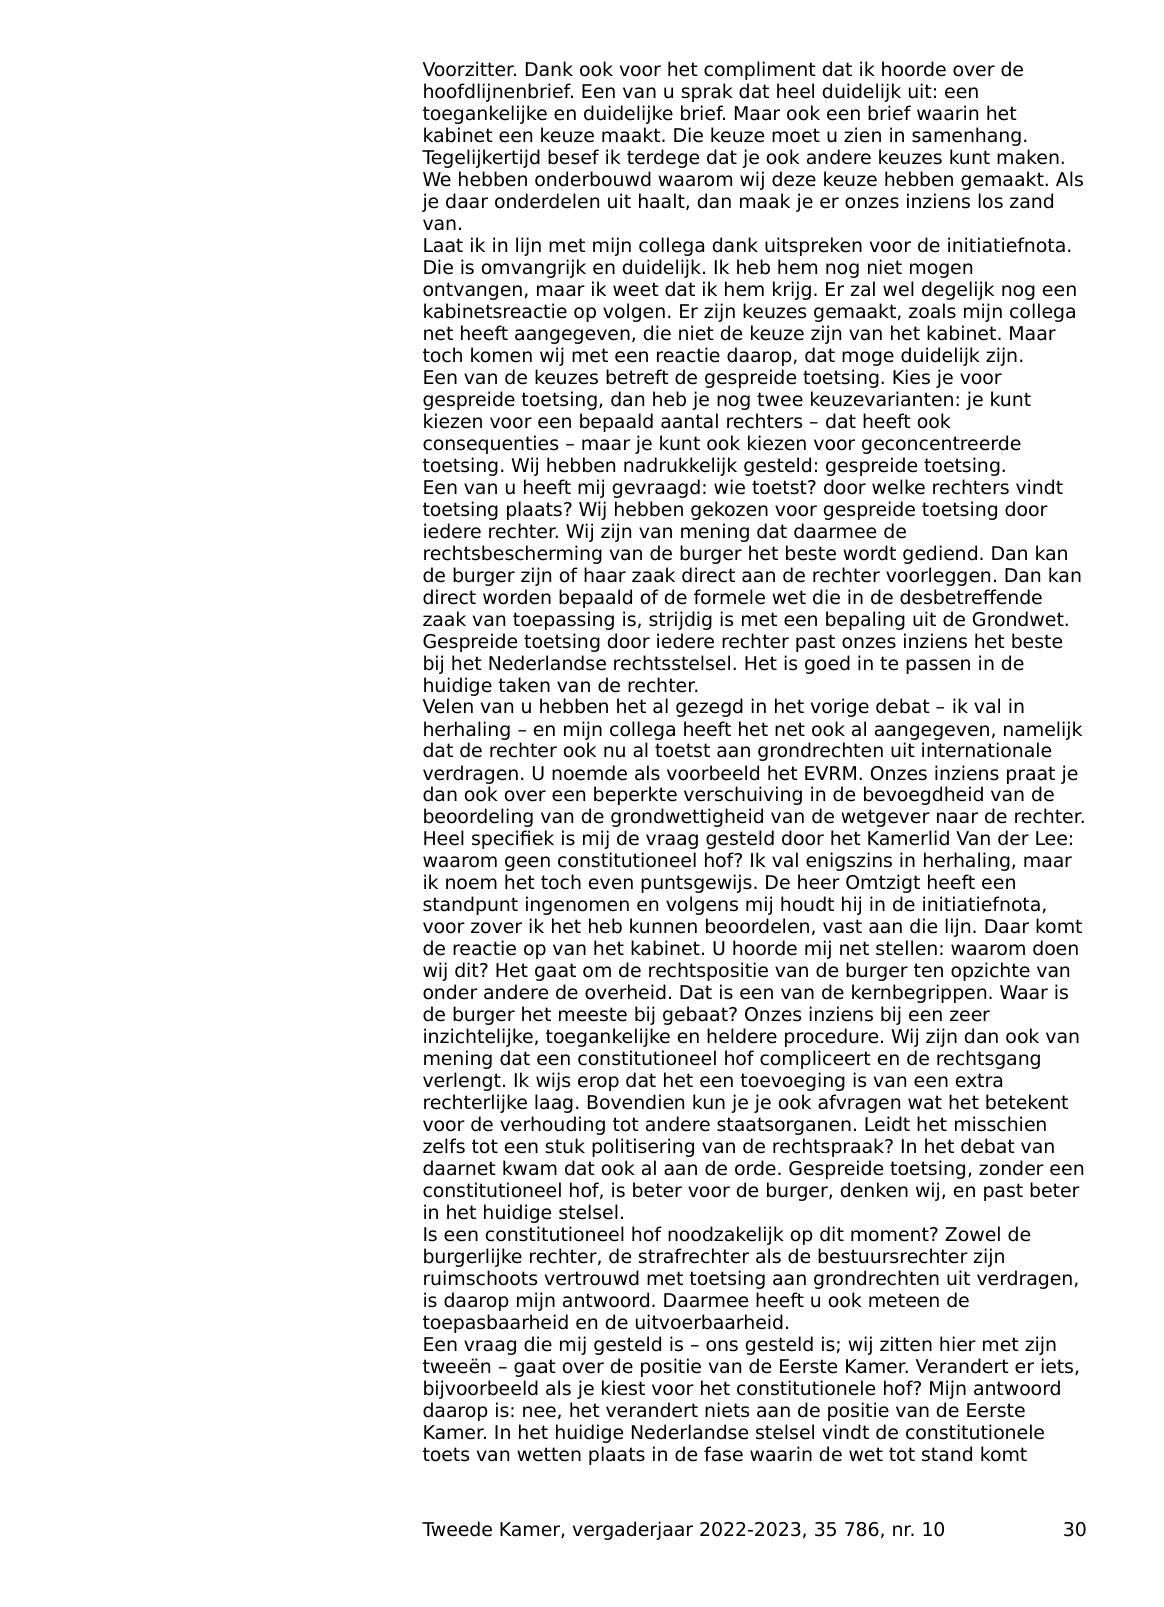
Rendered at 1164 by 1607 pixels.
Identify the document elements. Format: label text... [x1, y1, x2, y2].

text Is een constitutioneel hof noodzakelijk op dit moment? Zowel de burgerlijke rechter, de strafrechter als de bestuursrechter zijn ruimschoots vertrouwd met toetsing aan grondrechten uit verdragen, is daarop mijn antwoord. Daarmee heeft u ook meteen de toepasbaarheid en de uitvoerbaarheid. [422, 1224, 1087, 1334]
text Een van de keuzes betreft de gespreide toetsing. Kies je voor gespreide toetsing, dan heb je nog twee keuzevarianten: je kunt kiezen voor een bepaald aantal rechters – dat heeft ook consequenties – maar je kunt ook kiezen voor geconcentreerde toetsing. Wij hebben nadrukkelijk gesteld: gespreide toetsing. [422, 367, 1087, 477]
text Heel specifiek is mij de vraag gesteld door het Kamerlid Van der Lee: waarom geen constitutioneel hof? Ik val enigszins in herhaling, maar ik noem het toch even puntsgewijs. De heer Omtzigt heeft een standpunt ingenomen en volgens mij houdt hij in de initiatiefnota, voor zover ik het heb kunnen beoordelen, vast aan die lijn. Daar komt de reactie op van het kabinet. U hoorde mij net stellen: waarom doen wij dit? Het gaat om de rechtspositie van de burger ten opzichte van onder andere de overheid. Dat is een van de kernbegrippen. Waar is de burger het meeste bij gebaat? Onzes inziens bij een zeer inzichtelijke, toegankelijke en heldere procedure. Wij zijn dan ook van mening dat een constitutioneel hof compliceert en de rechtsgang verlengt. Ik wijs erop dat het een toevoeging is van een extra rechterlijke laag. Bovendien kun je je ook afvragen wat het betekent voor de verhouding tot andere staatsorganen. Leidt het misschien zelfs tot een stuk politisering van de rechtspraak? In het debat van daarnet kwam dat ook al aan de orde. Gespreide toetsing, zonder een constitutioneel hof, is beter voor de burger, denken wij, en past beter in het huidige stelsel. [422, 828, 1087, 1224]
text Een vraag die mij gesteld is – ons gesteld is; wij zitten hier met zijn tweeën – gaat over de positie van de Eerste Kamer. Verandert er iets, bijvoorbeeld als je kiest voor het constitutionele hof? Mijn antwoord daarop is: nee, het verandert niets aan de positie van de Eerste Kamer. In het huidige Nederlandse stelsel vindt de constitutionele toets van wetten plaats in de fase waarin de wet tot stand komt [422, 1334, 1087, 1466]
text Laat ik in lijn met mijn collega dank uitspreken voor de initiatiefnota. Die is omvangrijk en duidelijk. Ik heb hem nog niet mogen ontvangen, maar ik weet dat ik hem krijg. Er zal wel degelijk nog een kabinetsreactie op volgen. Er zijn keuzes gemaakt, zoals mijn collega net heeft aangegeven, die niet de keuze zijn van het kabinet. Maar toch komen wij met een reactie daarop, dat moge duidelijk zijn. [422, 235, 1087, 367]
text Een van u heeft mij gevraagd: wie toetst? door welke rechters vindt toetsing plaats? Wij hebben gekozen voor gespreide toetsing door iedere rechter. Wij zijn van mening dat daarmee de rechtsbescherming van de burger het beste wordt gediend. Dan kan de burger zijn of haar zaak direct aan de rechter voorleggen. Dan kan direct worden bepaald of de formele wet die in de desbetreffende zaak van toepassing is, strijdig is met een bepaling uit de Grondwet. Gespreide toetsing door iedere rechter past onzes inziens het beste bij het Nederlandse rechtsstelsel. Het is goed in te passen in de huidige taken van de rechter. [422, 477, 1087, 696]
text Velen van u hebben het al gezegd in het vorige debat – ik val in herhaling – en mijn collega heeft het net ook al aangegeven, namelijk dat de rechter ook nu al toetst aan grondrechten uit internationale verdragen. U noemde als voorbeeld het EVRM. Onzes inziens praat je dan ook over een beperkte verschuiving in de bevoegdheid van de beoordeling van de grondwettigheid van de wetgever naar de rechter. [422, 696, 1087, 828]
text Voorzitter. Dank ook voor het compliment dat ik hoorde over de hoofdlijnenbrief. Een van u sprak dat heel duidelijk uit: een toegankelijke en duidelijke brief. Maar ook een brief waarin het kabinet een keuze maakt. Die keuze moet u zien in samenhang. Tegelijkertijd besef ik terdege dat je ook andere keuzes kunt maken. We hebben onderbouwd waarom wij deze keuze hebben gemaakt. Als je daar onderdelen uit haalt, dan maak je er onzes inziens los zand van. [422, 59, 1087, 235]
